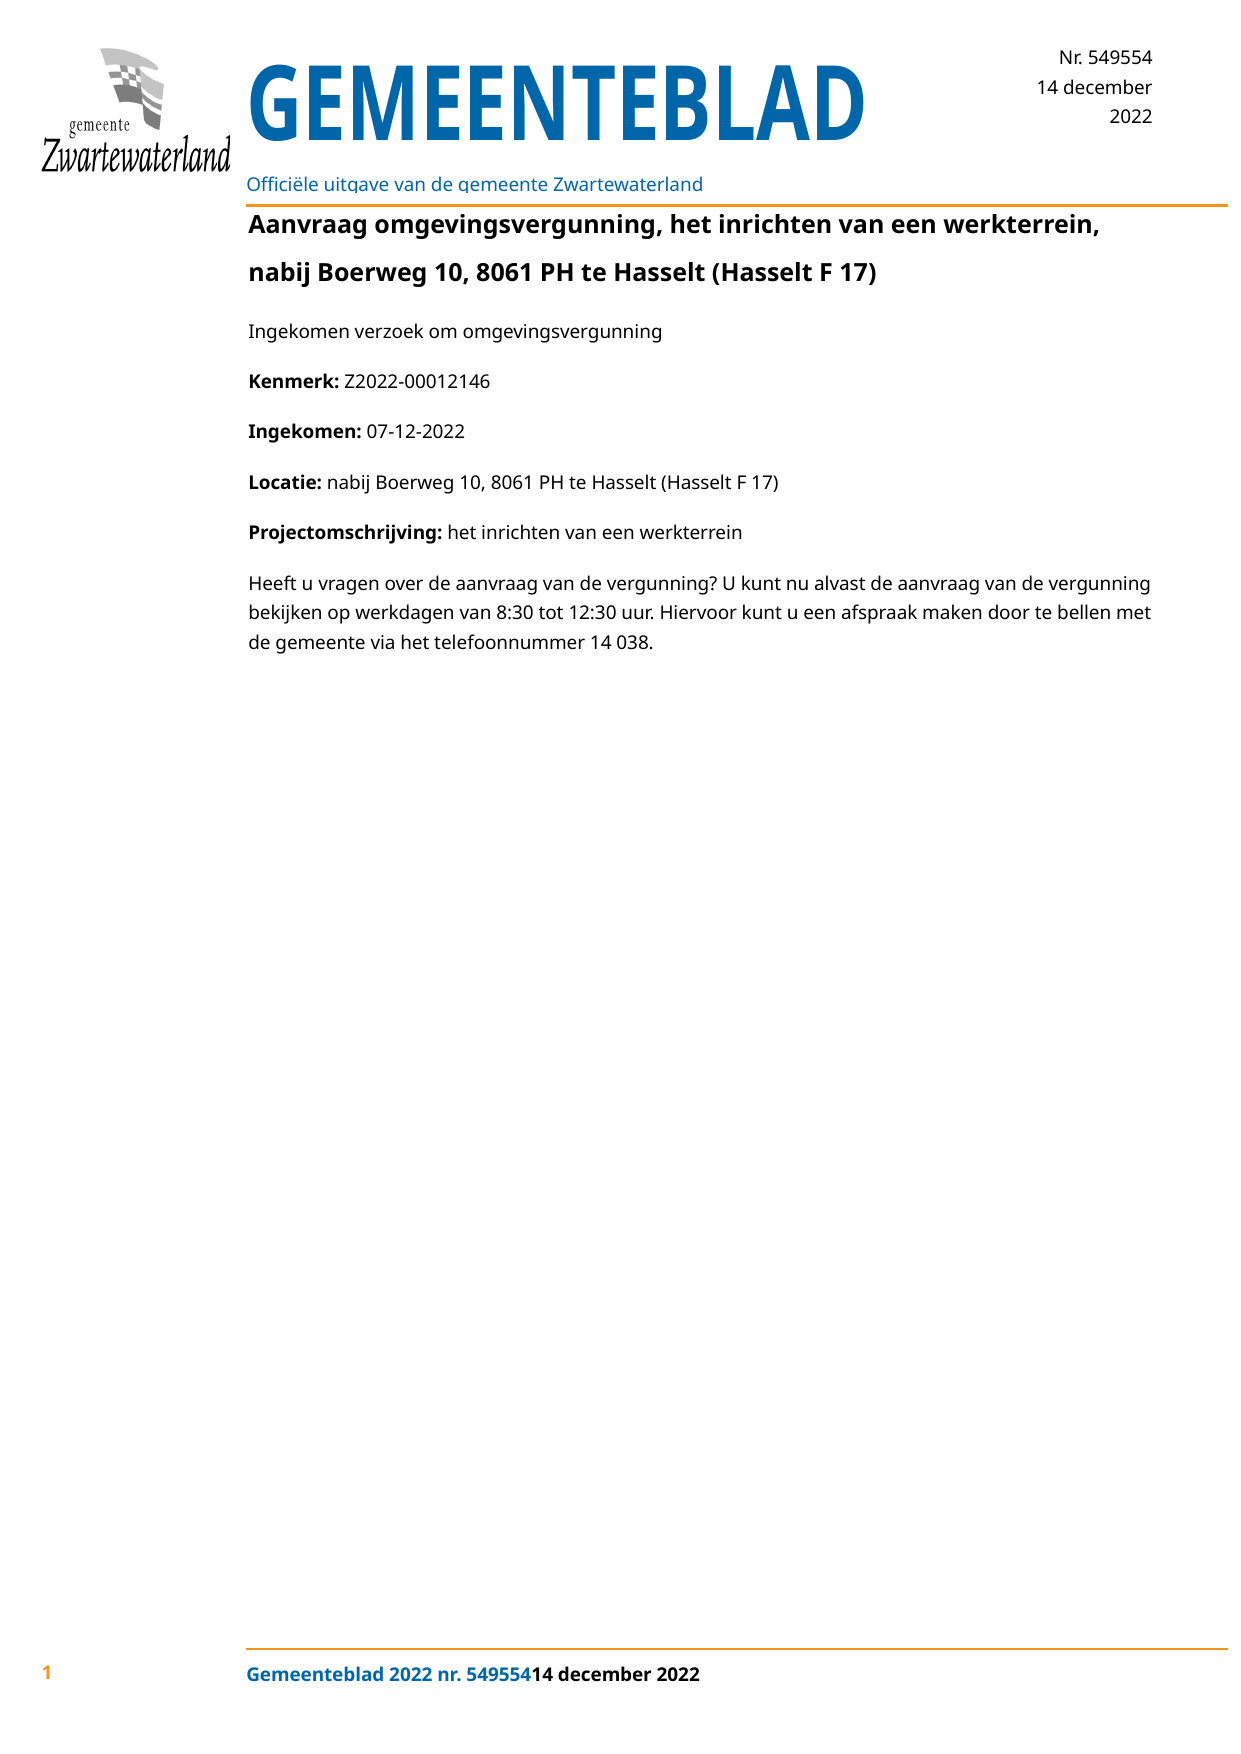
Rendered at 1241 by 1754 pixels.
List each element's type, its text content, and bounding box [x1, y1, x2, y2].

picture [41, 47, 231, 172]
text Kenmerk: Z2022-00012146 [248, 368, 1152, 394]
text Projectomschrijving: het inrichten van een werkterrein [248, 519, 1152, 545]
text Heeft u vragen over de aanvraag van de vergunning? U kunt nu alvast de aanvraag van de vergunning bekijken op werkdagen van 8:30 tot 12:30 uur. Hiervoor kunt u een afspraak maken door te bellen met de gemeente via het telefoonnummer 14 038. [248, 570, 1152, 655]
text Aanvraag omgevingsvergunning, het inrichten van een werkterrein, nabij Boerweg 10, 8061 PH te Hasselt (Hasselt F 17) [248, 207, 1152, 288]
text Ingekomen verzoek om omgevingsvergunning [248, 318, 1152, 344]
text Locatie: nabij Boerweg 10, 8061 PH te Hasselt (Hasselt F 17) [248, 469, 1152, 495]
text Ingekomen: 07-12-2022 [248, 419, 1152, 444]
